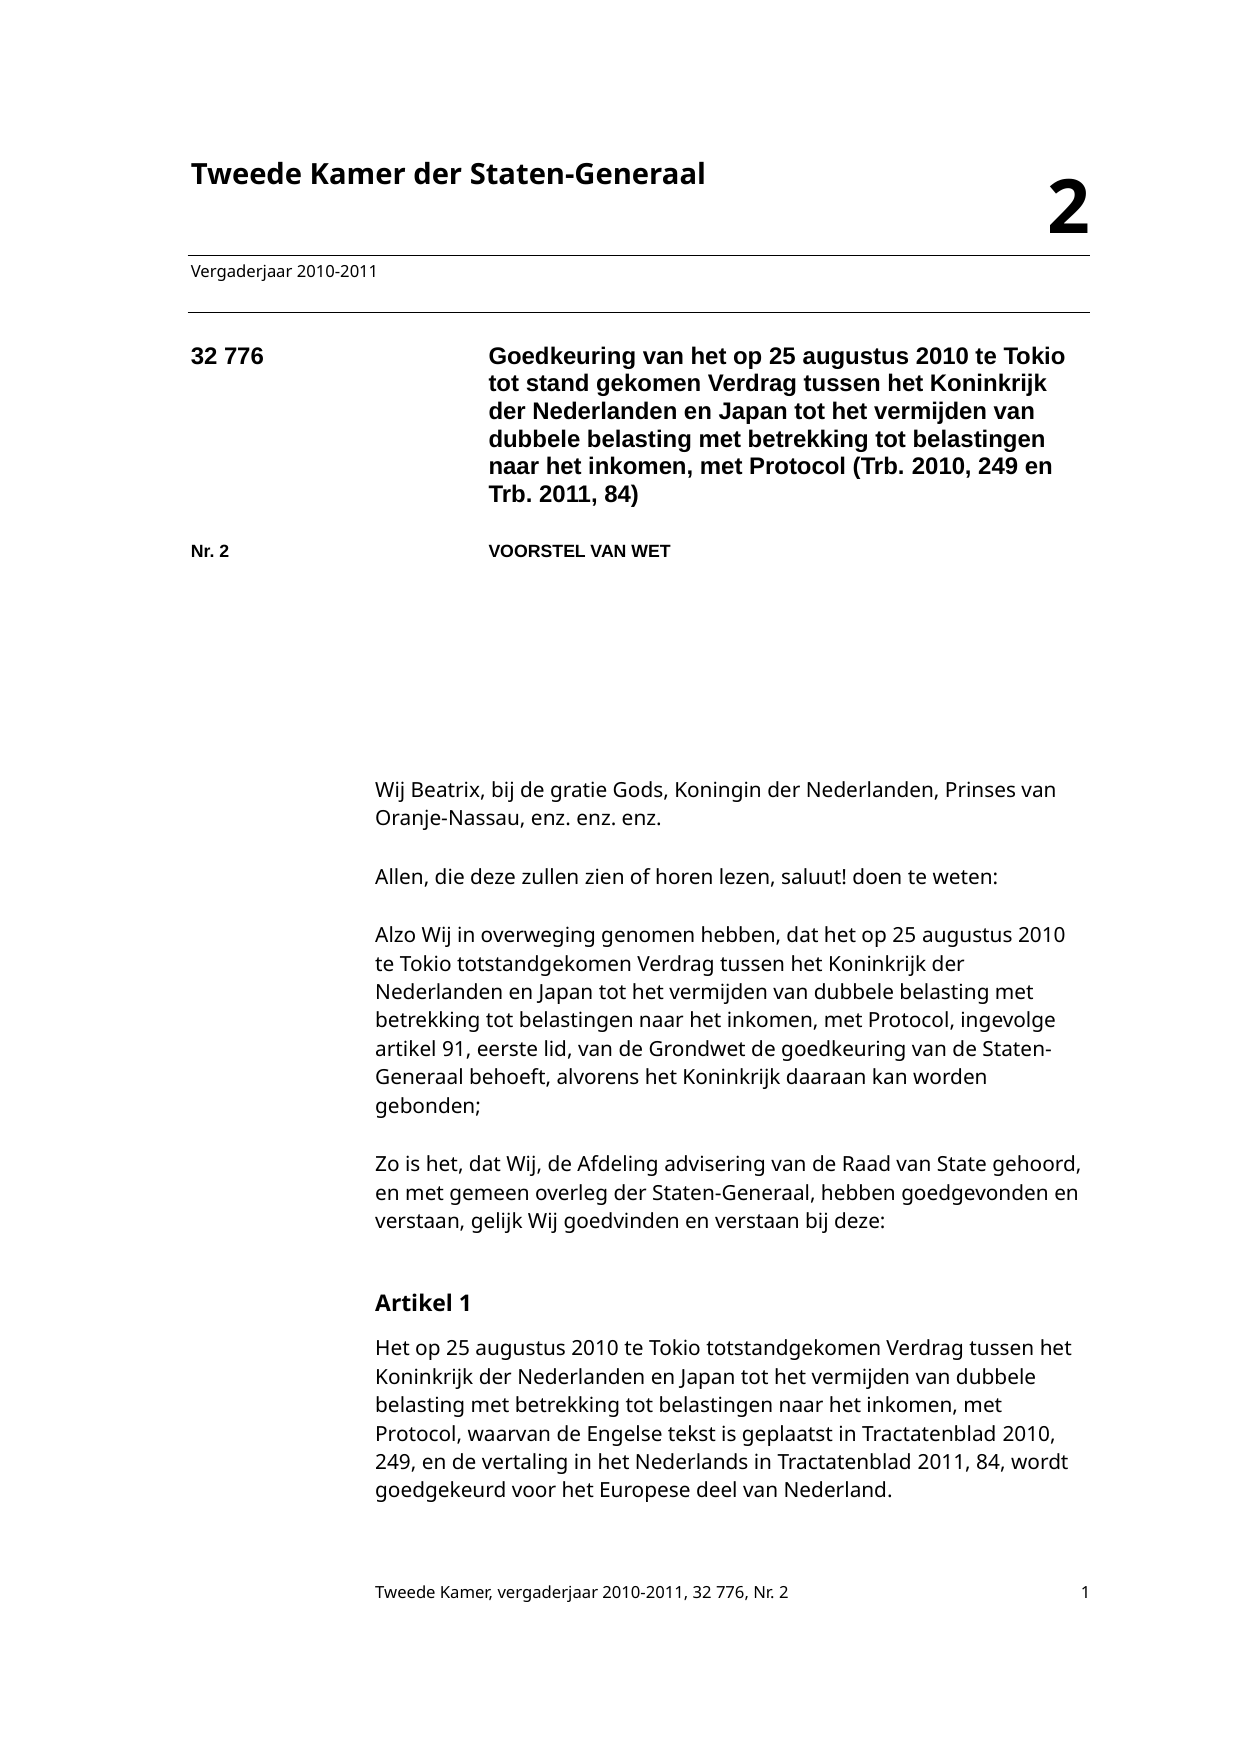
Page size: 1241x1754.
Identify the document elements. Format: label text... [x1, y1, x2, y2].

table_cell Vergaderjaar 2010-2011 [188, 256, 485, 312]
table_cell Nr. 2 [188, 538, 485, 656]
table_header Tweede Kamer der Staten-Generaal [188, 150, 909, 255]
text Zo is het, dat Wij, de Afdeling advisering van de Raad van State gehoord, en met gemeen overleg der Staten-Generaal, hebben goedgevonden en verstaan, gelijk Wij goedvinden en verstaan bij deze: [375, 1149, 1090, 1234]
text Wij Beatrix, bij de gratie Gods, Koningin der Nederlanden, Prinses van Oranje-Nassau, enz. enz. enz. [375, 775, 1090, 832]
subtitle Artikel 1 [375, 1287, 1090, 1318]
table_cell [485, 256, 1090, 312]
text Alzo Wij in overweging genomen hebben, dat het op 25 augustus 2010 te Tokio totstandgekomen Verdrag tussen het Koninkrijk der Nederlanden en Japan tot het vermijden van dubbele belasting met betrekking tot belastingen naar het inkomen, met Protocol, ingevolge artikel 91, eerste lid, van de Grondwet de goedkeuring van de Staten-Generaal behoeft, alvorens het Koninkrijk daaraan kan worden gebonden; [375, 920, 1090, 1119]
table_cell 32 776 [188, 339, 485, 537]
text Het op 25 augustus 2010 te Tokio totstandgekomen Verdrag tussen het Koninkrijk der Nederlanden en Japan tot het vermijden van dubbele belasting met betrekking tot belastingen naar het inkomen, met Protocol, waarvan de Engelse tekst is geplaatst in Tractatenblad 2010, 249, en de vertaling in het Nederlands in Tractatenblad 2011, 84, wordt goedgekeurd voor het Europese deel van Nederland. [375, 1333, 1090, 1504]
text Allen, die deze zullen zien of horen lezen, saluut! doen te weten: [375, 862, 1090, 890]
table_cell [188, 313, 485, 339]
table_cell VOORSTEL VAN WET [485, 538, 1090, 656]
table_cell Goedkeuring van het op 25 augustus 2010 te Tokio tot stand gekomen Verdrag tussen het Koninkrijk der Nederlanden en Japan tot het vermijden van dubbele belasting met betrekking tot belastingen naar het inkomen, met Protocol (Trb. 2010, 249 en Trb. 2011, 84) [485, 339, 1090, 537]
table_cell [485, 313, 1090, 339]
table_header 2 [910, 150, 1090, 255]
